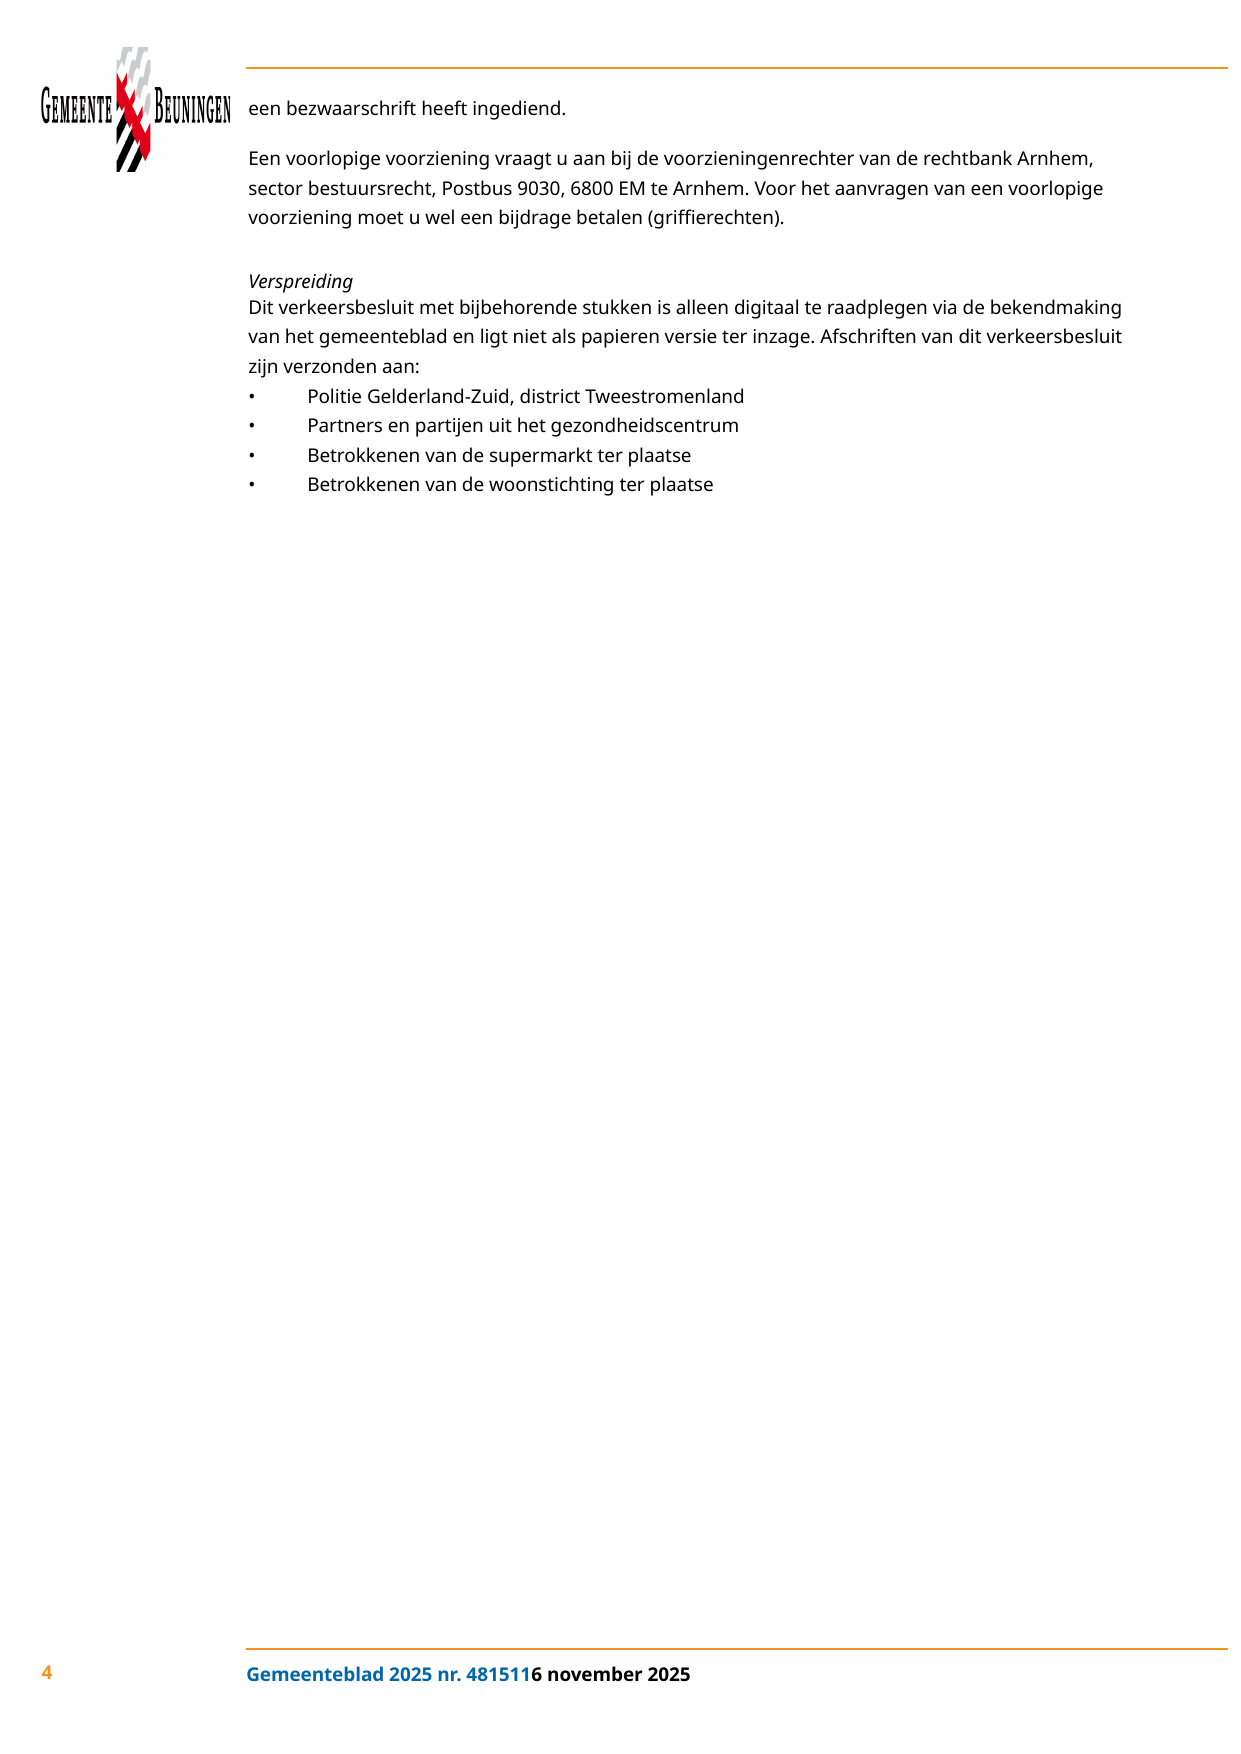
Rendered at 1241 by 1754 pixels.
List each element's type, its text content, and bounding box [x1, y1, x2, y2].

list Partners en partijen uit het gezondheidscentrum [248, 412, 1152, 438]
list Betrokkenen van de supermarkt ter plaatse [248, 442, 1152, 468]
text Dit verkeersbesluit met bijbehorende stukken is alleen digitaal te raadplegen via de bekendmaking van het gemeenteblad en ligt niet als papieren versie ter inzage. Afschriften van dit verkeersbesluit zijn verzonden aan: [248, 294, 1152, 379]
list Politie Gelderland-Zuid, district Tweestromenland [248, 383, 1152, 408]
text Een voorlopige voorziening vraagt u aan bij de voorzieningenrechter van de rechtbank Arnhem, sector bestuursrecht, Postbus 9030, 6800 EM te Arnhem. Voor het aanvragen van een voorlopige voorziening moet u wel een bijdrage betalen (griffierechten). [248, 145, 1152, 230]
picture [41, 47, 231, 172]
text een bezwaarschrift heeft ingediend. [248, 95, 1152, 121]
list Betrokkenen van de woonstichting ter plaatse [248, 472, 1152, 497]
text Verspreiding [248, 268, 1152, 294]
